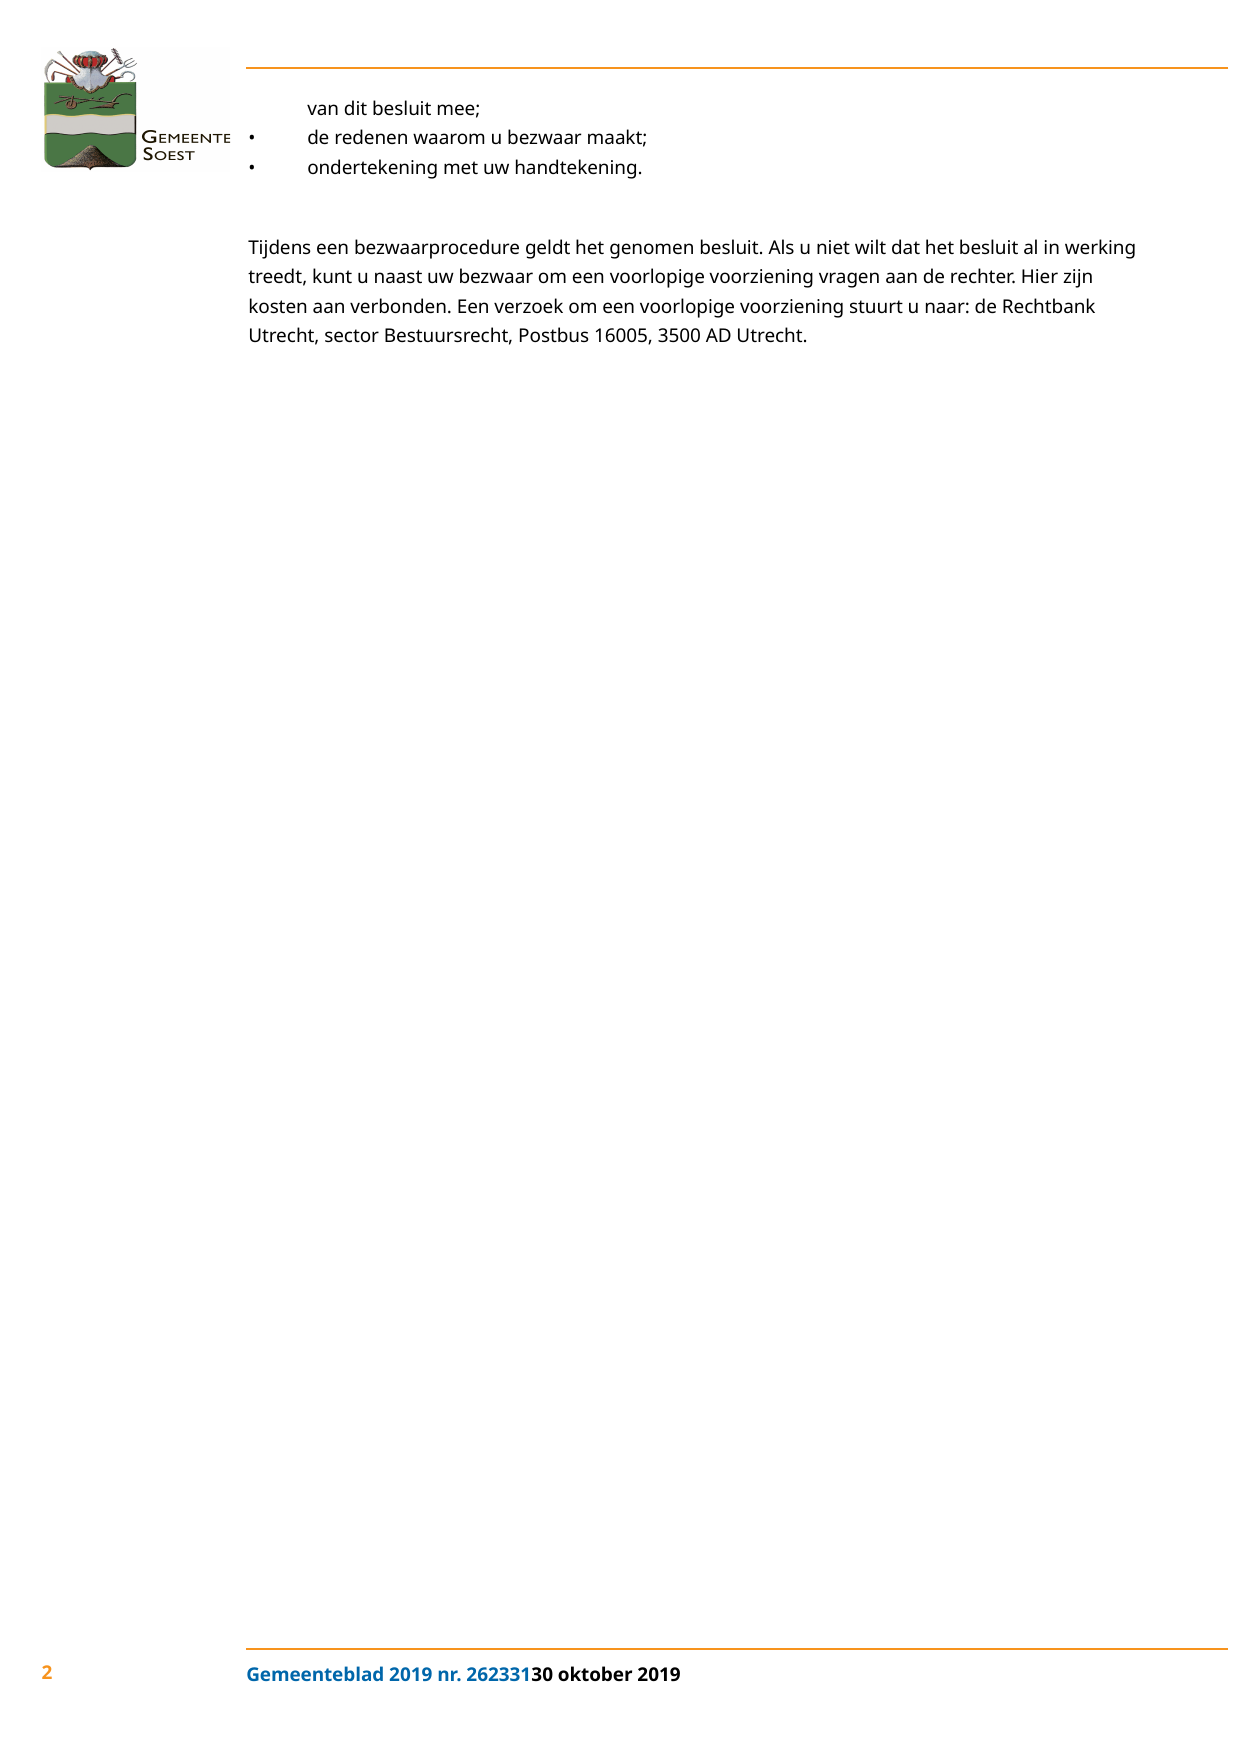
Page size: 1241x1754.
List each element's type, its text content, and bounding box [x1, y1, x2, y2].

list van dit besluit mee; [248, 95, 1152, 121]
list de redenen waarom u bezwaar maakt; [248, 124, 1152, 150]
picture [41, 47, 231, 172]
text Tijdens een bezwaarprocedure geldt het genomen besluit. Als u niet wilt dat het besluit al in werking treedt, kunt u naast uw bezwaar om een voorlopige voorziening vragen aan de rechter. Hier zijn kosten aan verbonden. Een verzoek om een voorlopige voorziening stuurt u naar: de Rechtbank Utrecht, sector Bestuursrecht, Postbus 16005, 3500 AD Utrecht. [248, 234, 1152, 348]
list ondertekening met uw handtekening. [248, 154, 1152, 180]
